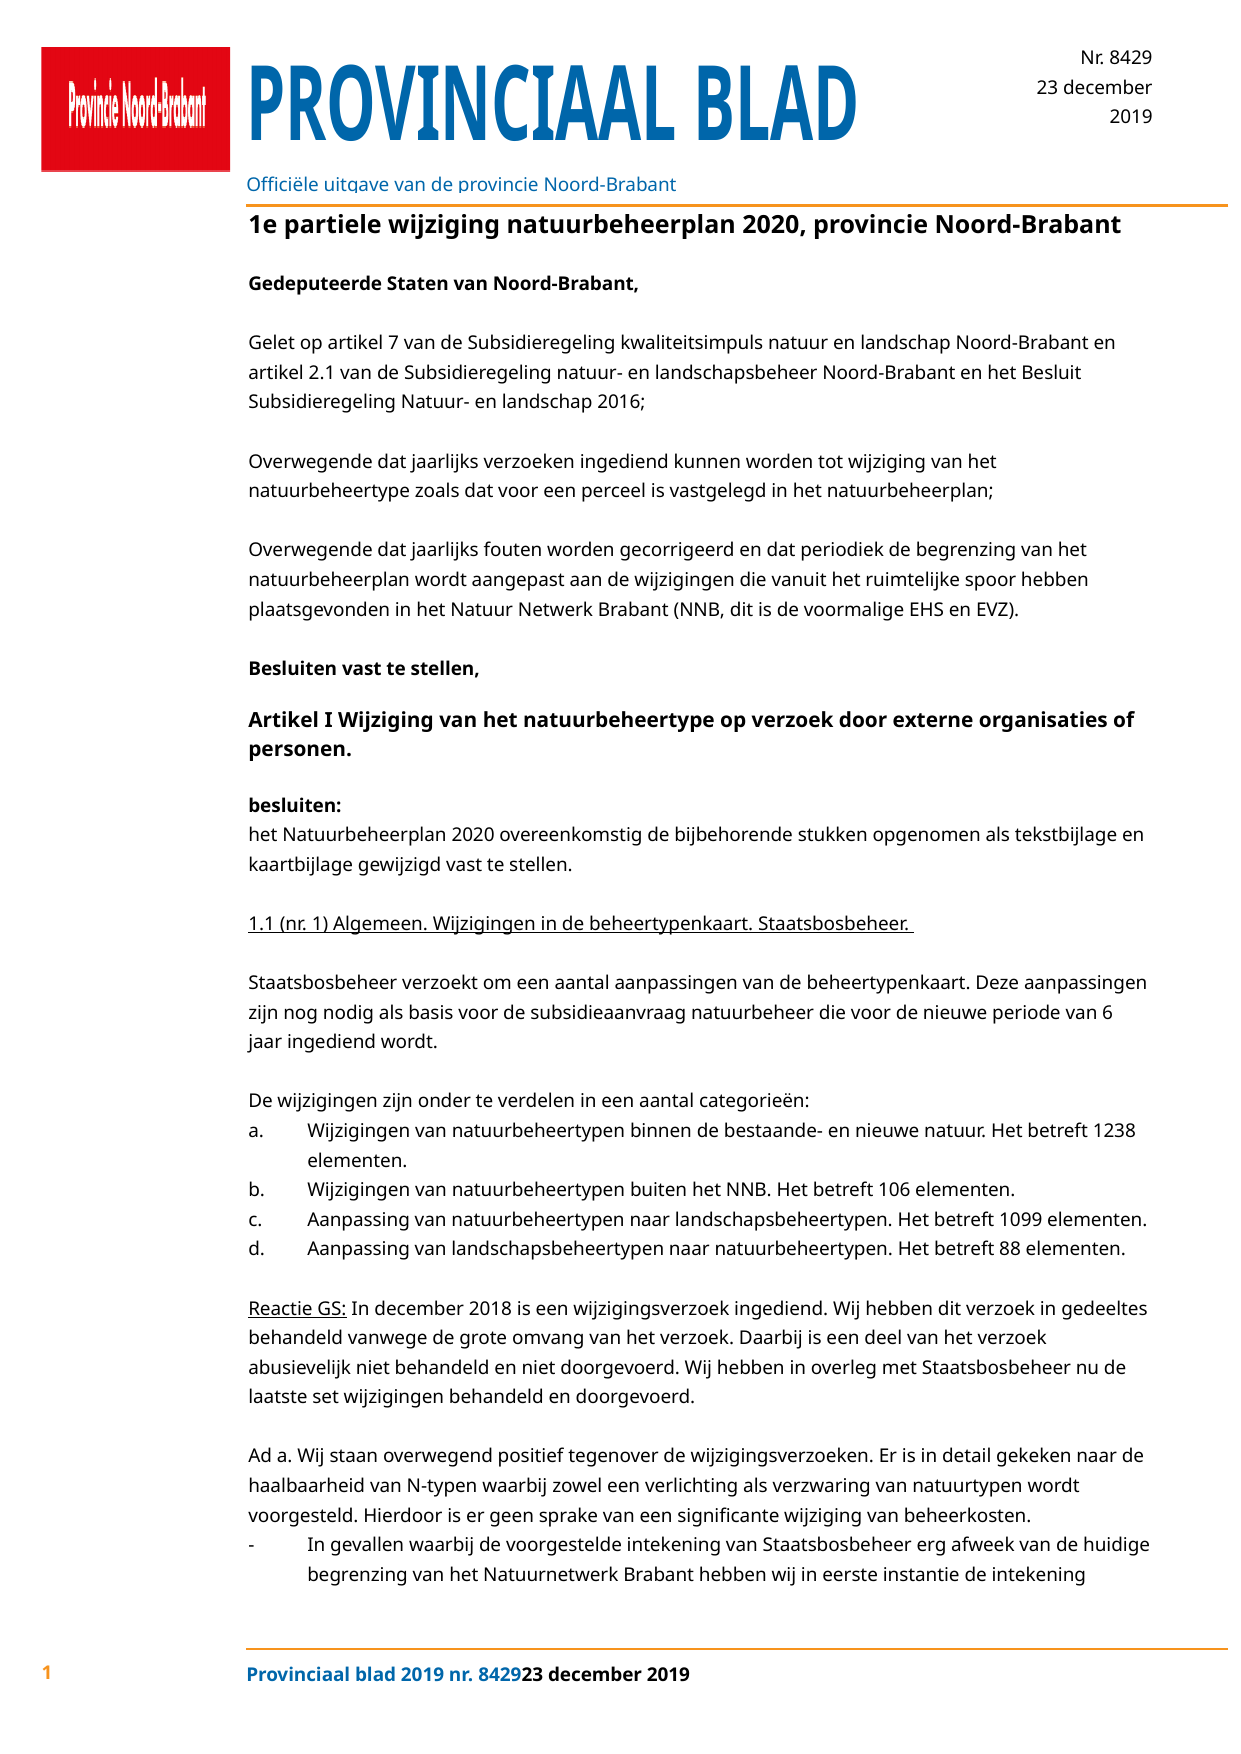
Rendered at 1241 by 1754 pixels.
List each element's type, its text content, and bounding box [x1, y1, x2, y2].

text Artikel I Wijziging van het natuurbeheertype op verzoek door externe organisaties of personen. [248, 705, 1152, 762]
list Aanpassing van natuurbeheertypen naar landschapsbeheertypen. Het betreft 1099 elementen. [248, 1206, 1152, 1232]
list In gevallen waarbij de voorgestelde intekening van Staatsbosbeheer erg afweek van de huidige begrenzing van het Natuurnetwerk Brabant hebben wij in eerste instantie de intekening [248, 1531, 1152, 1587]
list Wijzigingen van natuurbeheertypen buiten het NNB. Het betreft 106 elementen. [248, 1176, 1152, 1202]
text 1.1 (nr. 1) Algemeen. Wijzigingen in de beheertypenkaart. Staatsbosbeheer. [248, 910, 1152, 936]
text Gedeputeerde Staten van Noord-Brabant, [248, 270, 1152, 296]
text Staatsbosbeheer verzoekt om een aantal aanpassingen van de beheertypenkaart. Deze aanpassingen zijn nog nodig als basis voor de subsidieaanvraag natuurbeheer die voor de nieuwe periode van 6 jaar ingediend wordt. [248, 969, 1152, 1054]
text besluiten: [248, 792, 1152, 817]
list Wijzigingen van natuurbeheertypen binnen de bestaande- en nieuwe natuur. Het betreft 1238 elementen. [248, 1117, 1152, 1172]
text het Natuurbeheerplan 2020 overeenkomstig de bijbehorende stukken opgenomen als tekstbijlage en kaartbijlage gewijzigd vast te stellen. [248, 821, 1152, 877]
text De wijzigingen zijn onder te verdelen in een aantal categorieën: [248, 1088, 1152, 1113]
text Reactie GS: In december 2018 is een wijzigingsverzoek ingediend. Wij hebben dit verzoek in gedeeltes behandeld vanwege de grote omvang van het verzoek. Daarbij is een deel van het verzoek abusievelijk niet behandeld en niet doorgevoerd. Wij hebben in overleg met Staatsbosbeheer nu de laatste set wijzigingen behandeld en doorgevoerd. [248, 1295, 1152, 1409]
text 1e partiele wijziging natuurbeheerplan 2020, provincie Noord-Brabant [248, 207, 1152, 241]
text Besluiten vast te stellen, [248, 655, 1152, 681]
list Aanpassing van landschapsbeheertypen naar natuurbeheertypen. Het betreft 88 elementen. [248, 1236, 1152, 1261]
text Overwegende dat jaarlijks verzoeken ingediend kunnen worden tot wijziging van het natuurbeheertype zoals dat voor een perceel is vastgelegd in het natuurbeheerplan; [248, 448, 1152, 503]
text Overwegende dat jaarlijks fouten worden gecorrigeerd en dat periodiek de begrenzing van het natuurbeheerplan wordt aangepast aan de wijzigingen die vanuit het ruimtelijke spoor hebben plaatsgevonden in het Natuur Netwerk Brabant (NNB, dit is de voormalige EHS en EVZ). [248, 537, 1152, 621]
picture [41, 47, 231, 172]
text Ad a. Wij staan overwegend positief tegenover de wijzigingsverzoeken. Er is in detail gekeken naar de haalbaarheid van N-typen waarbij zowel een verlichting als verzwaring van natuurtypen wordt voorgesteld. Hierdoor is er geen sprake van een significante wijziging van beheerkosten. [248, 1443, 1152, 1527]
text Gelet op artikel 7 van de Subsidieregeling kwaliteitsimpuls natuur en landschap Noord-Brabant en artikel 2.1 van de Subsidieregeling natuur- en landschapsbeheer Noord-Brabant en het Besluit Subsidieregeling Natuur- en landschap 2016; [248, 329, 1152, 414]
